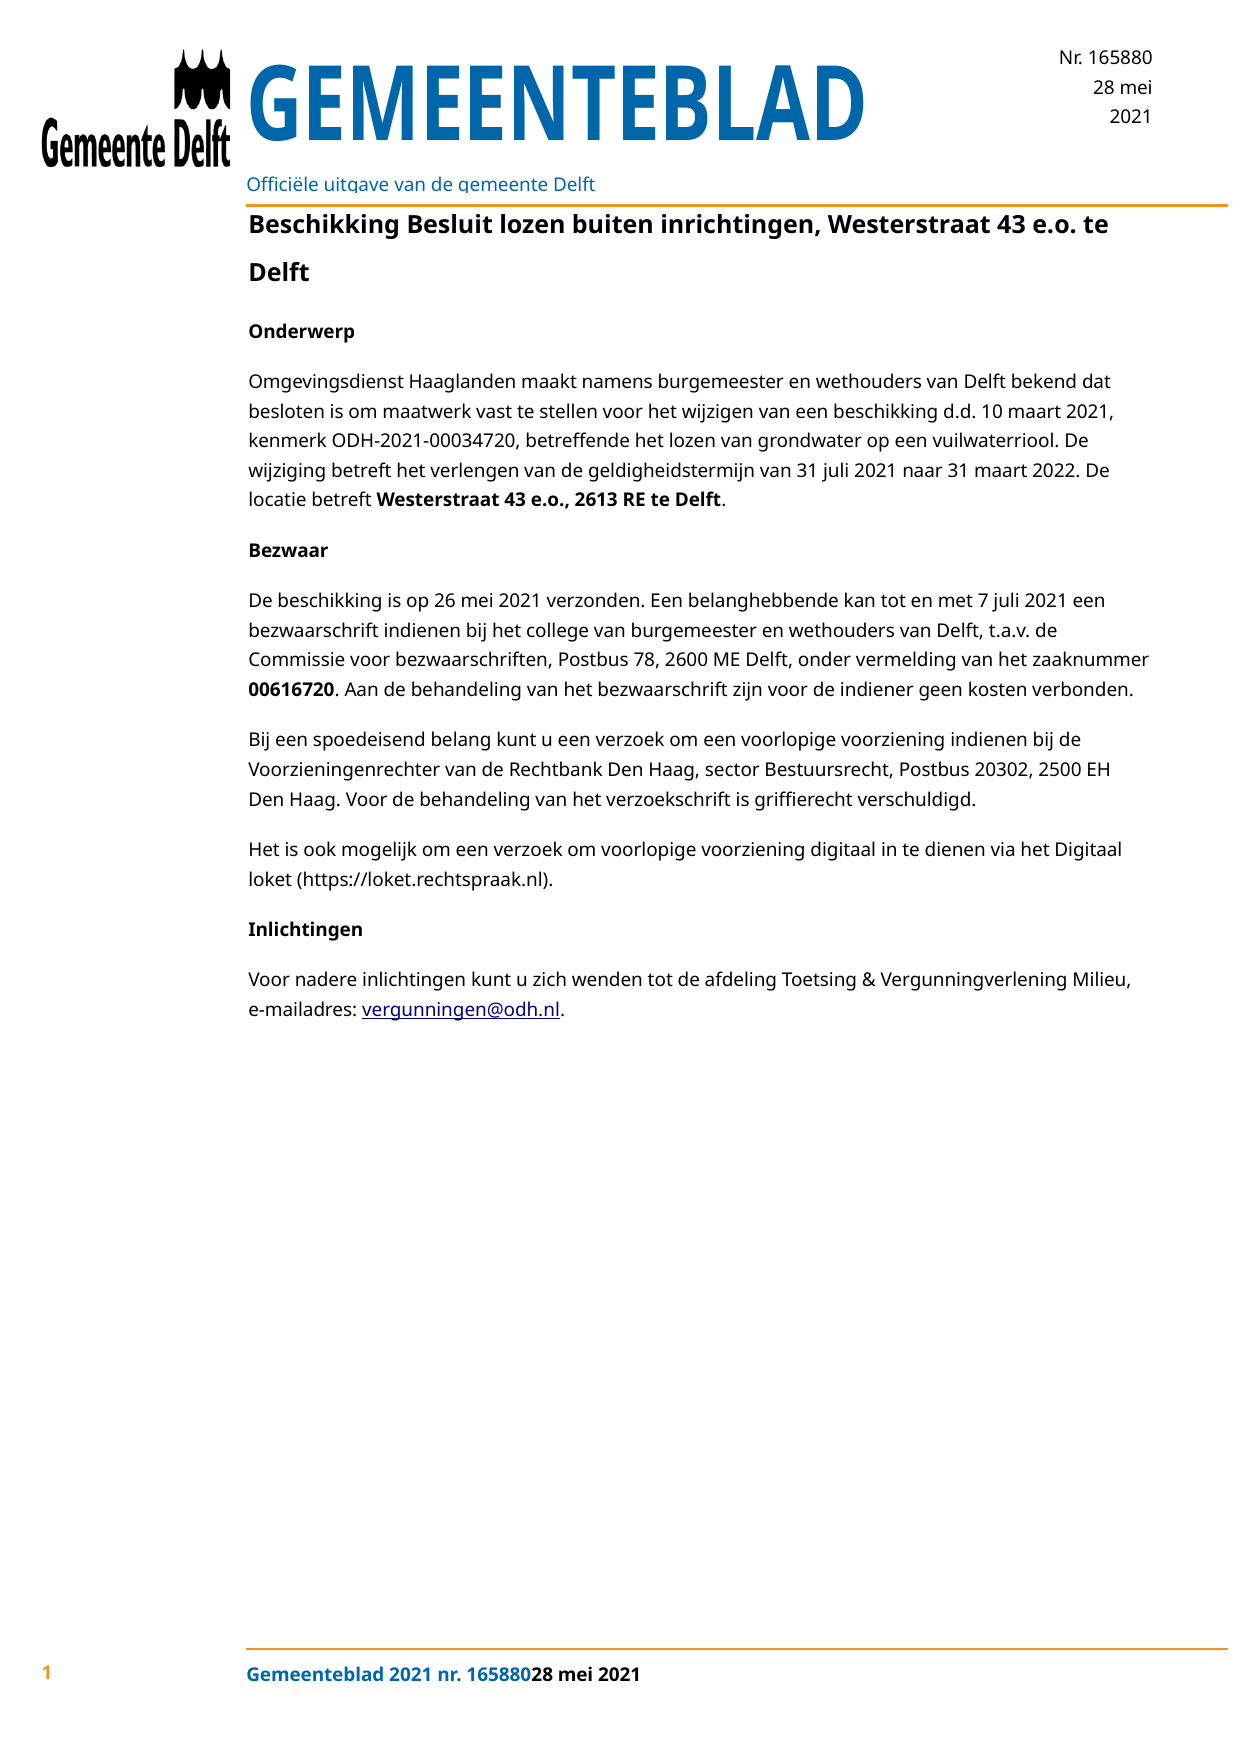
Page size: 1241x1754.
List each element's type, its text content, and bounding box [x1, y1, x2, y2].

text Het is ook mogelijk om een verzoek om voorlopige voorziening digitaal in te dienen via het Digitaal loket (https://loket.rechtspraak.nl). [248, 836, 1152, 892]
text Voor nadere inlichtingen kunt u zich wenden tot de afdeling Toetsing & Vergunningverlening Milieu, e-mailadres: vergunningen@odh.nl. [248, 967, 1152, 1022]
text Bezwaar [248, 537, 1152, 563]
text De beschikking is op 26 mei 2021 verzonden. Een belanghebbende kan tot en met 7 juli 2021 een bezwaarschrift indienen bij het college van burgemeester en wethouders van Delft, t.a.v. de Commissie voor bezwaarschriften, Postbus 78, 2600 ME Delft, onder vermelding van het zaaknummer 00616720. Aan de behandeling van het bezwaarschrift zijn voor de indiener geen kosten verbonden. [248, 587, 1152, 702]
picture [41, 47, 231, 172]
text Omgevingsdienst Haaglanden maakt namens burgemeester en wethouders van Delft bekend dat besloten is om maatwerk vast te stellen voor het wijzigen van een beschikking d.d. 10 maart 2021, kenmerk ODH-2021-00034720, betreffende het lozen van grondwater op een vuilwaterriool. De wijziging betreft het verlengen van de geldigheidstermijn van 31 juli 2021 naar 31 maart 2022. De locatie betreft Westerstraat 43 e.o., 2613 RE te Delft. [248, 368, 1152, 512]
text Beschikking Besluit lozen buiten inrichtingen, Westerstraat 43 e.o. te Delft [248, 207, 1152, 288]
text Bij een spoedeisend belang kunt u een verzoek om een voorlopige voorziening indienen bij de Voorzieningenrechter van de Rechtbank Den Haag, sector Bestuursrecht, Postbus 20302, 2500 EH Den Haag. Voor de behandeling van het verzoekschrift is griffierecht verschuldigd. [248, 727, 1152, 812]
text Inlichtingen [248, 916, 1152, 942]
text Onderwerp [248, 318, 1152, 344]
